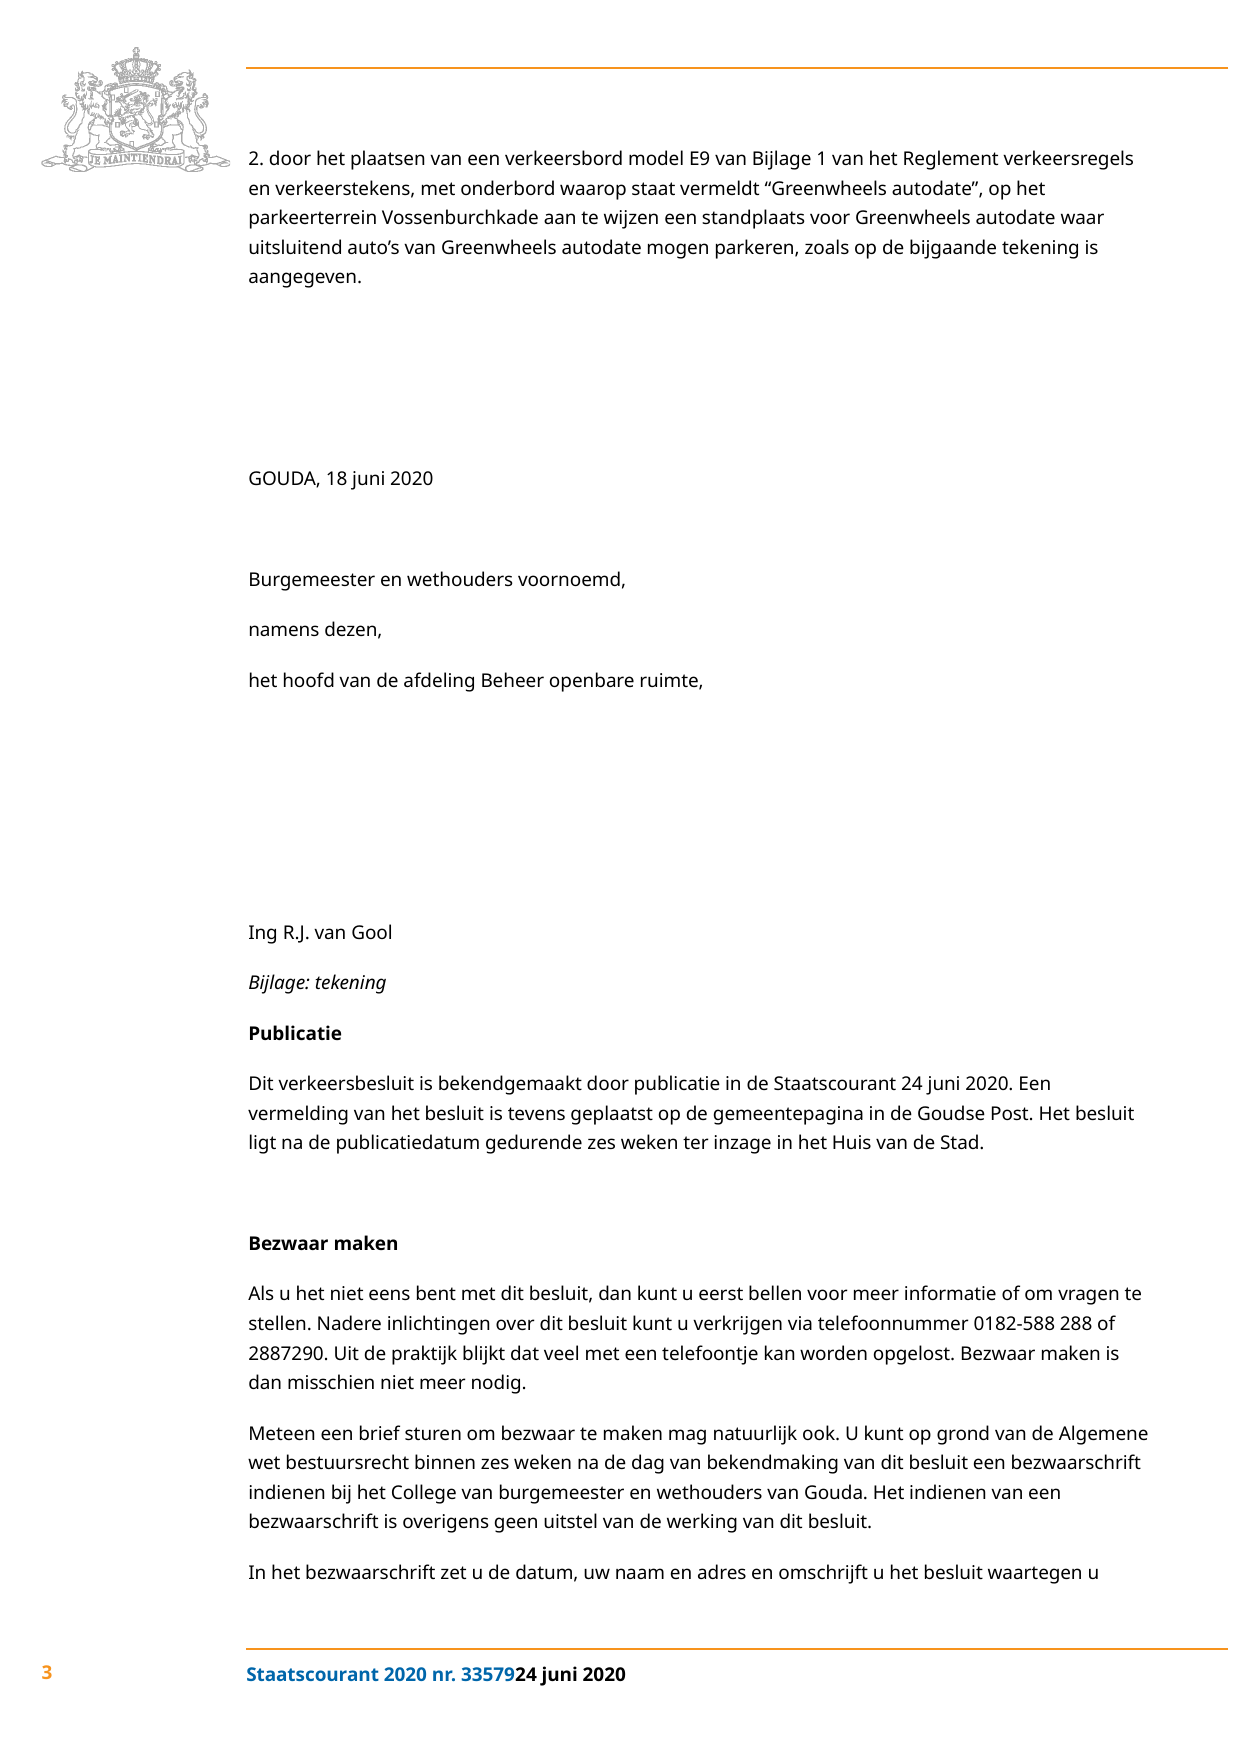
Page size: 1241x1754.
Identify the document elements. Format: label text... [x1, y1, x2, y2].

text Bijlage: tekening [248, 969, 1152, 995]
picture [41, 47, 231, 172]
text Dit verkeersbesluit is bekendgemaakt door publicatie in de Staatscourant 24 juni 2020. Een vermelding van het besluit is tevens geplaatst op de gemeentepagina in de Goudse Post. Het besluit ligt na de publicatiedatum gedurende zes weken ter inzage in het Huis van de Stad. [248, 1070, 1152, 1155]
text Burgemeester en wethouders voornoemd, [248, 566, 1152, 592]
text namens dezen, [248, 616, 1152, 642]
text Publicatie [248, 1020, 1152, 1046]
text het hoofd van de afdeling Beheer openbare ruimte, [248, 667, 1152, 693]
text Bezwaar maken [248, 1230, 1152, 1256]
text Als u het niet eens bent met dit besluit, dan kunt u eerst bellen voor meer informatie of om vragen te stellen. Nadere inlichtingen over dit besluit kunt u verkrijgen via telefoonnummer 0182-588 288 of 2887290. Uit de praktijk blijkt dat veel met een telefoontje kan worden opgelost. Bezwaar maken is dan misschien niet meer nodig. [248, 1281, 1152, 1395]
text 2. door het plaatsen van een verkeersbord model E9 van Bijlage 1 van het Reglement verkeersregels en verkeerstekens, met onderbord waarop staat vermeldt “Greenwheels autodate”, op het parkeerterrein Vossenburchkade aan te wijzen een standplaats voor Greenwheels autodate waar uitsluitend auto’s van Greenwheels autodate mogen parkeren, zoals op de bijgaande tekening is aangegeven. [248, 145, 1152, 289]
text Meteen een brief sturen om bezwaar te maken mag natuurlijk ook. U kunt op grond van de Algemene wet bestuursrecht binnen zes weken na de dag van bekendmaking van dit besluit een bezwaarschrift indienen bij het College van burgemeester en wethouders van Gouda. Het indienen van een bezwaarschrift is overigens geen uitstel van de werking van dit besluit. [248, 1420, 1152, 1534]
text GOUDA, 18 juni 2020 [248, 465, 1152, 491]
text Ing R.J. van Gool [248, 919, 1152, 945]
text In het bezwaarschrift zet u de datum, uw naam en adres en omschrijft u het besluit waartegen u [248, 1559, 1152, 1585]
